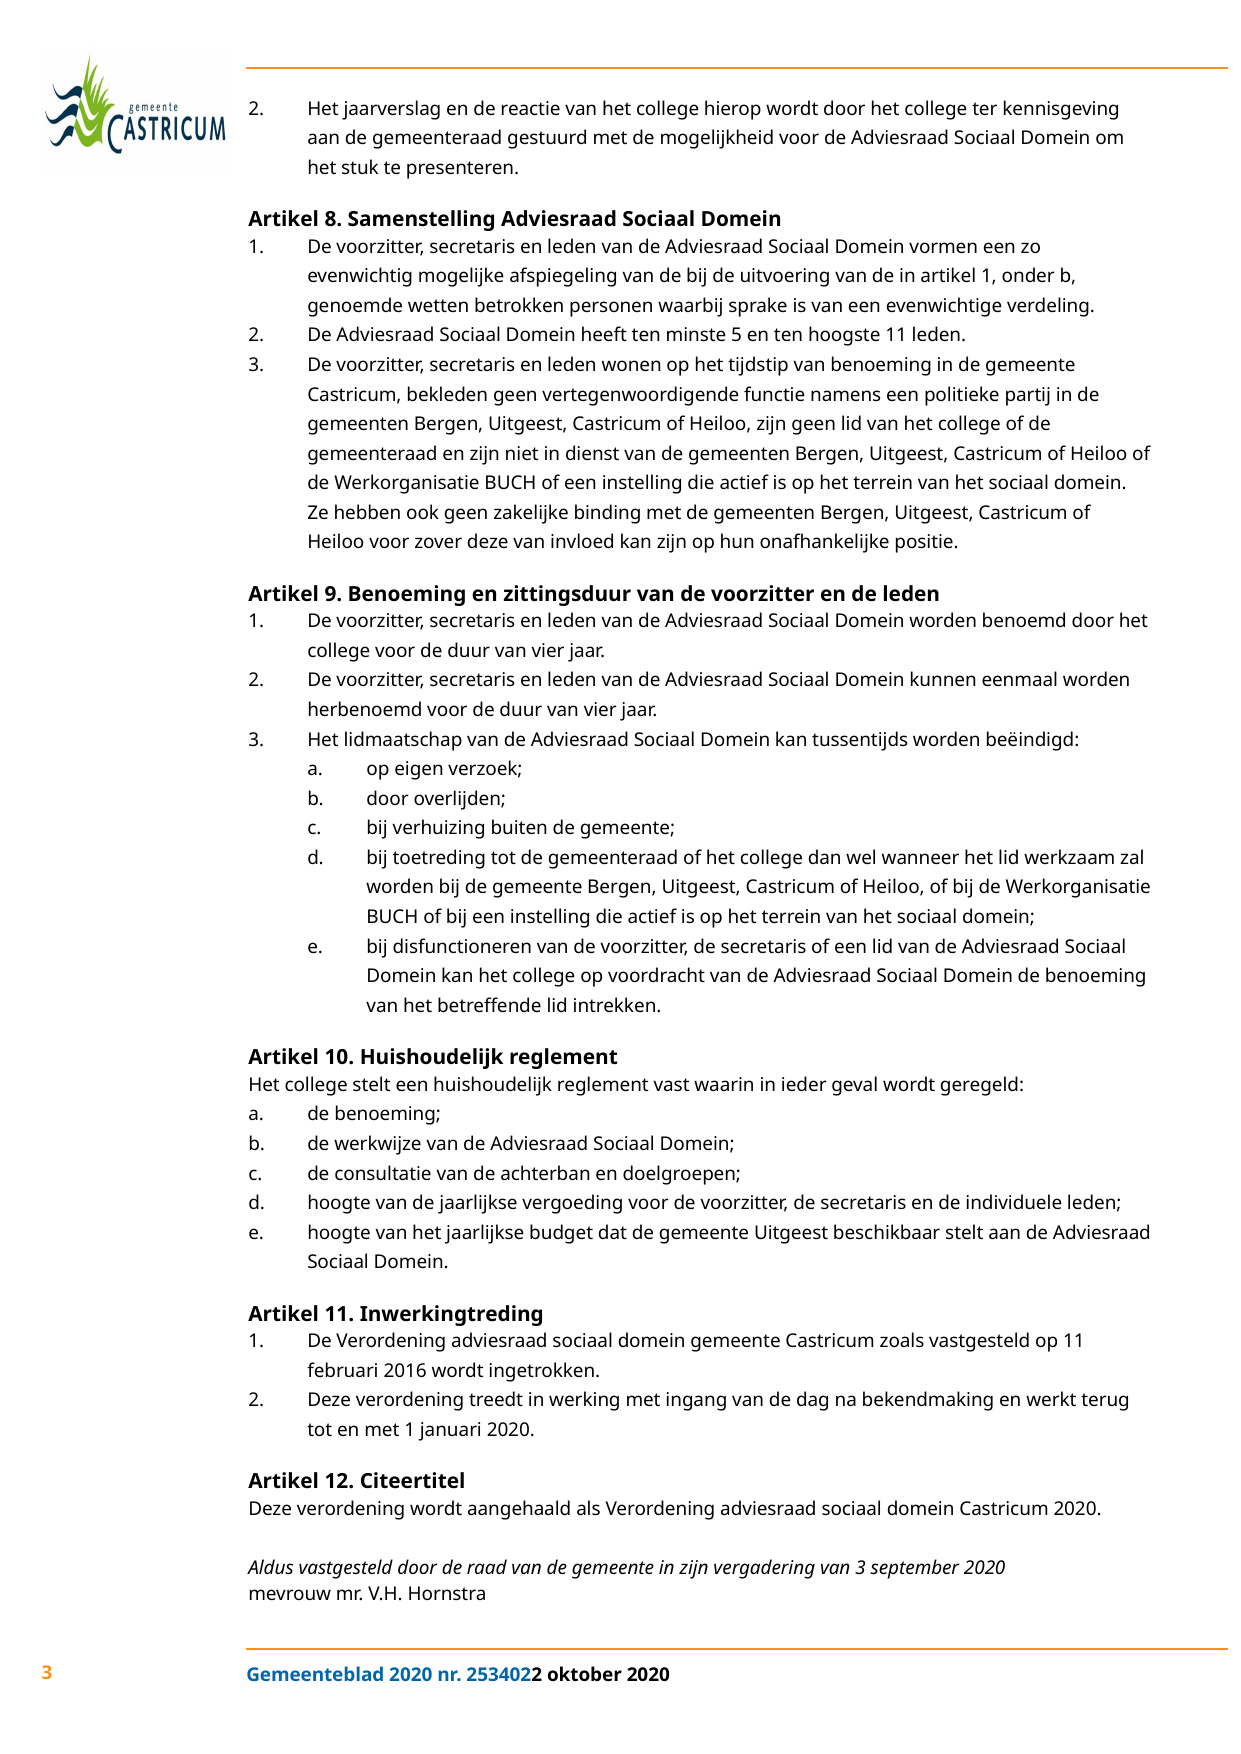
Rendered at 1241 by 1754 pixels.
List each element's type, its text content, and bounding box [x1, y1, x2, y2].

text Artikel 8. Samenstelling Adviesraad Sociaal Domein [248, 204, 1152, 233]
list de werkwijze van de Adviesraad Sociaal Domein; [248, 1130, 1152, 1156]
text Deze verordening wordt aangehaald als Verordening adviesraad sociaal domein Castricum 2020. [248, 1495, 1152, 1521]
text Artikel 11. Inwerkingtreding [248, 1299, 1152, 1327]
list hoogte van de jaarlijkse vergoeding voor de voorzitter, de secretaris en de individuele leden; [248, 1189, 1152, 1215]
text Het college stelt een huishoudelijk reglement vast waarin in ieder geval wordt geregeld: [248, 1071, 1152, 1097]
text Artikel 10. Huishoudelijk reglement [248, 1042, 1152, 1071]
list door overlijden; [307, 785, 1152, 811]
text Artikel 12. Citeertitel [248, 1466, 1152, 1495]
text Aldus vastgesteld door de raad van de gemeente in zijn vergadering van 3 september 2020 [248, 1554, 1152, 1580]
list bij verhuizing buiten de gemeente; [307, 814, 1152, 840]
list Het jaarverslag en de reactie van het college hierop wordt door het college ter kennisgeving aan de gemeenteraad gestuurd met de mogelijkheid voor de Adviesraad Sociaal Domein om het stuk te presenteren. [248, 95, 1152, 180]
list De voorzitter, secretaris en leden van de Adviesraad Sociaal Domein vormen een zo evenwichtig mogelijke afspiegeling van de bij de uitvoering van de in artikel 1, onder b, genoemde wetten betrokken personen waarbij sprake is van een evenwichtige verdeling. [248, 233, 1152, 318]
list de consultatie van de achterban en doelgroepen; [248, 1160, 1152, 1185]
list Het lidmaatschap van de Adviesraad Sociaal Domein kan tussentijds worden beëindigd: [248, 726, 1152, 752]
list hoogte van het jaarlijkse budget dat de gemeente Uitgeest beschikbaar stelt aan de Adviesraad Sociaal Domein. [248, 1219, 1152, 1274]
list De Adviesraad Sociaal Domein heeft ten minste 5 en ten hoogste 11 leden. [248, 322, 1152, 347]
picture [41, 47, 231, 172]
list De voorzitter, secretaris en leden van de Adviesraad Sociaal Domein kunnen eenmaal worden herbenoemd voor de duur van vier jaar. [248, 667, 1152, 722]
list bij toetreding tot de gemeenteraad of het college dan wel wanneer het lid werkzaam zal worden bij de gemeente Bergen, Uitgeest, Castricum of Heiloo, of bij de Werkorganisatie BUCH of bij een instelling die actief is op het terrein van het sociaal domein; [307, 844, 1152, 929]
list op eigen verzoek; [307, 755, 1152, 781]
list De voorzitter, secretaris en leden van de Adviesraad Sociaal Domein worden benoemd door het college voor de duur van vier jaar. [248, 607, 1152, 663]
list De Verordening adviesraad sociaal domein gemeente Castricum zoals vastgesteld op 11 februari 2016 wordt ingetrokken. [248, 1327, 1152, 1383]
list Deze verordening treedt in werking met ingang van de dag na bekendmaking en werkt terug tot en met 1 januari 2020. [248, 1386, 1152, 1442]
text Artikel 9. Benoeming en zittingsduur van de voorzitter en de leden [248, 579, 1152, 607]
list de benoeming; [248, 1101, 1152, 1126]
list De voorzitter, secretaris en leden wonen op het tijdstip van benoeming in de gemeente Castricum, bekleden geen vertegenwoordigende functie namens een politieke partij in de gemeenten Bergen, Uitgeest, Castricum of Heiloo, zijn geen lid van het college of de gemeenteraad en zijn niet in dienst van de gemeenten Bergen, Uitgeest, Castricum of Heiloo of de Werkorganisatie BUCH of een instelling die actief is op het terrein van het sociaal domein. Ze hebben ook geen zakelijke binding met de gemeenten Bergen, Uitgeest, Castricum of Heiloo voor zover deze van invloed kan zijn op hun onafhankelijke positie. [248, 351, 1152, 554]
list bij disfunctioneren van de voorzitter, de secretaris of een lid van de Adviesraad Sociaal Domein kan het college op voordracht van de Adviesraad Sociaal Domein de benoeming van het betreffende lid intrekken. [307, 933, 1152, 1018]
text mevrouw mr. V.H. Hornstra [248, 1580, 1152, 1606]
